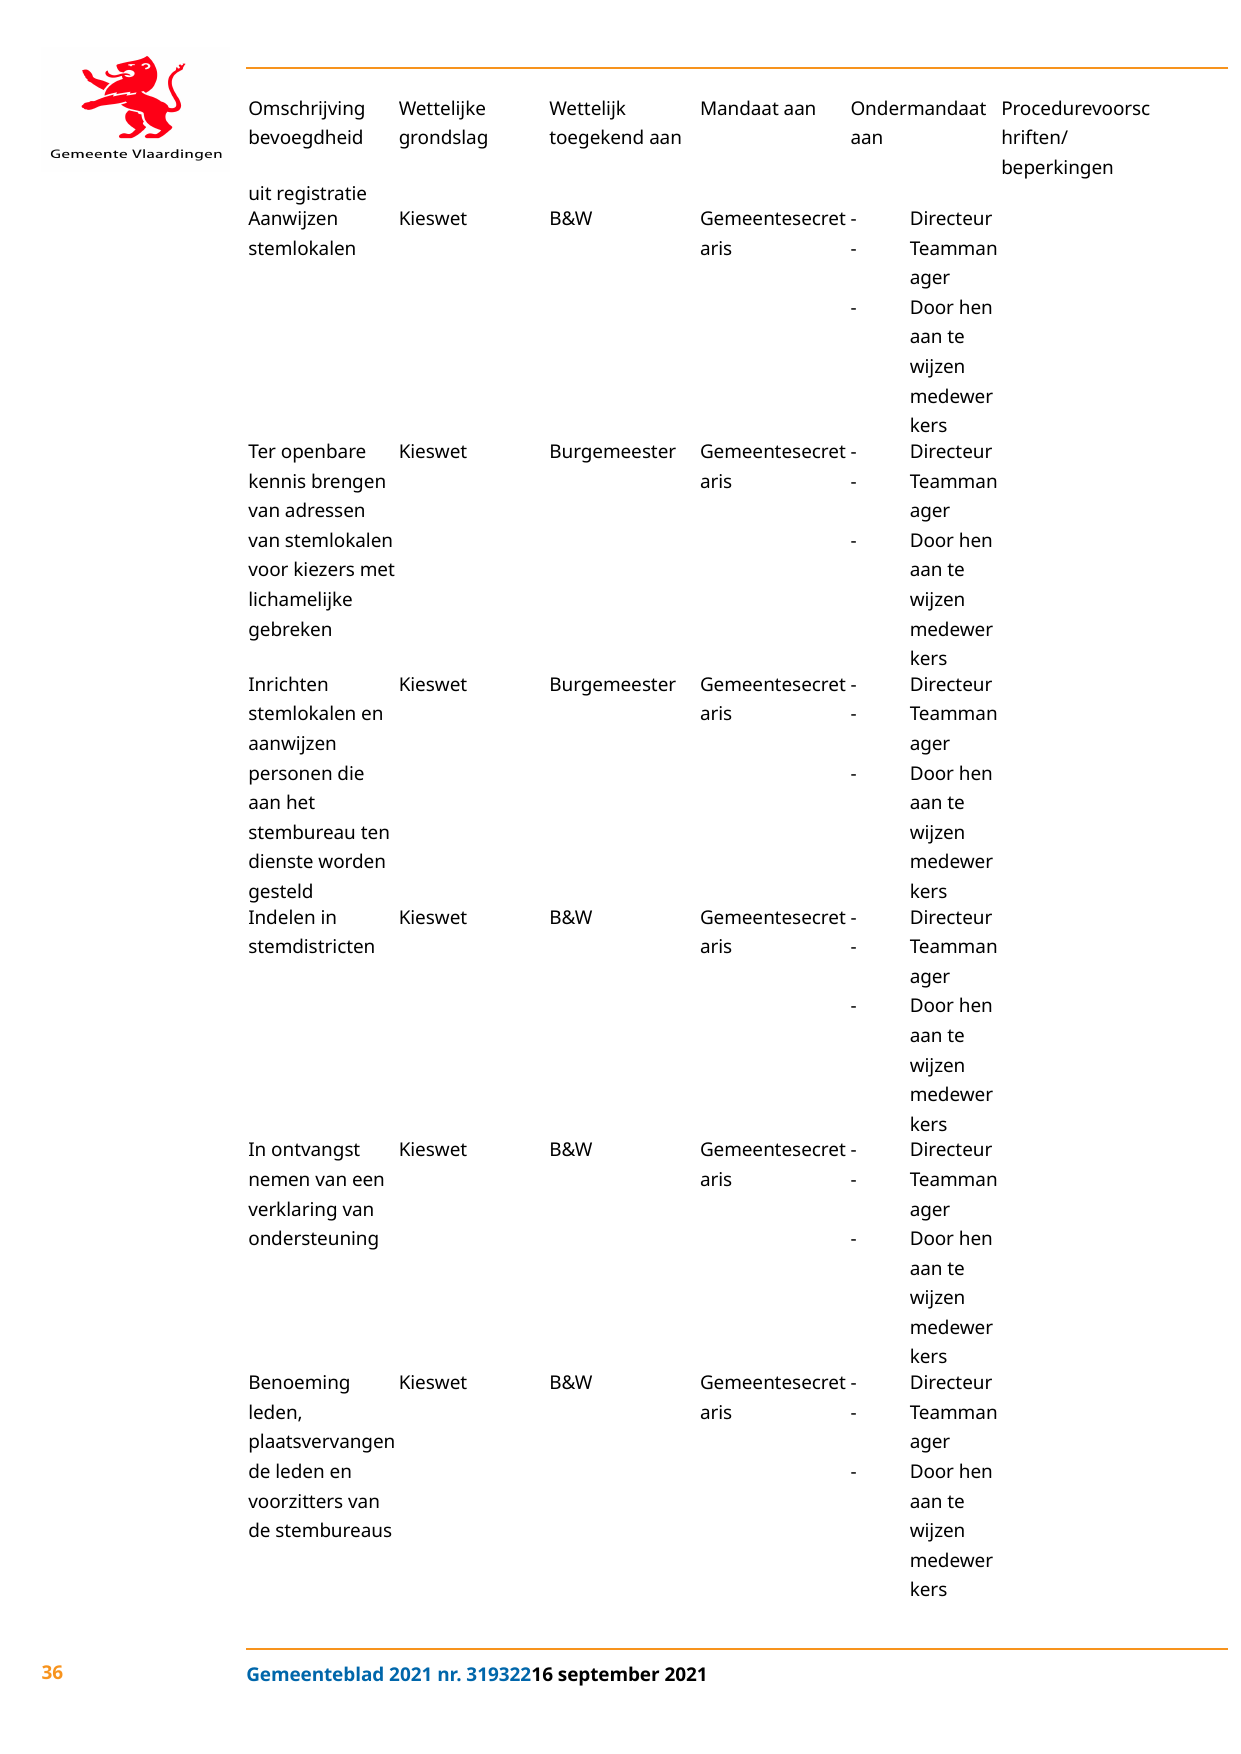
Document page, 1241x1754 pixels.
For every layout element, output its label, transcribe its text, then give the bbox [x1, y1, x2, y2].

table_cell Directeur Teammanager Door hen aan te wijzen medewerkers [850, 1137, 1001, 1369]
table_cell [1001, 904, 1152, 1137]
table_cell [1001, 671, 1152, 904]
table_header Wettelijk toegekend aan [549, 95, 700, 180]
table_cell Kieswet [399, 1370, 549, 1602]
table_cell Directeur Teammanager Door hen aan te wijzen medewerkers [850, 904, 1001, 1137]
table_cell Directeur Teammanager Door hen aan te wijzen medewerkers [850, 1370, 1001, 1602]
table_cell Gemeentesecretaris [700, 904, 850, 1137]
table_cell Kieswet [399, 671, 549, 904]
table_cell Inrichten stemlokalen en aanwijzen personen die aan het stembureau ten dienste worden gesteld [248, 671, 398, 904]
picture [41, 47, 231, 172]
table_cell Ter openbare kennis brengen van adressen van stemlokalen voor kiezers met lichamelijke gebreken [248, 438, 398, 671]
table_cell [1001, 1370, 1152, 1602]
table_cell Aanwijzen stemlokalen [248, 205, 398, 438]
table_cell Directeur Teammanager Door hen aan te wijzen medewerkers [850, 438, 1001, 671]
table_cell B&W [549, 1370, 700, 1602]
table_cell Benoeming leden, plaatsvervangende leden en voorzitters van de stembureaus [248, 1370, 398, 1602]
table_cell [399, 180, 549, 205]
table_cell Directeur Teammanager Door hen aan te wijzen medewerkers [850, 205, 1001, 438]
table_cell uit registratie [248, 180, 398, 205]
table_cell Directeur Teammanager Door hen aan te wijzen medewerkers [850, 671, 1001, 904]
table_cell B&W [549, 1137, 700, 1369]
table_cell Burgemeester [549, 671, 700, 904]
table_header Procedurevoorschriften/beperkingen [1001, 95, 1152, 180]
table_cell Gemeentesecretaris [700, 438, 850, 671]
table_cell Kieswet [399, 438, 549, 671]
table_cell Indelen in stemdistricten [248, 904, 398, 1137]
table_cell [850, 180, 1001, 205]
table_cell Kieswet [399, 1137, 549, 1369]
table_cell [1001, 180, 1152, 205]
table_cell Gemeentesecretaris [700, 205, 850, 438]
table_cell In ontvangst nemen van een verklaring van ondersteuning [248, 1137, 398, 1369]
table_cell Kieswet [399, 904, 549, 1137]
table_cell [1001, 205, 1152, 438]
table_cell Gemeentesecretaris [700, 671, 850, 904]
table_cell Gemeentesecretaris [700, 1370, 850, 1602]
table_cell B&W [549, 205, 700, 438]
table_cell [700, 180, 850, 205]
table_header Mandaat aan [700, 95, 850, 180]
table_header Ondermandaat aan [850, 95, 1001, 180]
table_header Wettelijke grondslag [399, 95, 549, 180]
table_cell [1001, 1137, 1152, 1369]
table_cell [549, 180, 700, 205]
table_cell Burgemeester [549, 438, 700, 671]
table_cell Kieswet [399, 205, 549, 438]
table_cell Gemeentesecretaris [700, 1137, 850, 1369]
table_cell B&W [549, 904, 700, 1137]
table_header Omschrijving bevoegdheid [248, 95, 398, 180]
table_cell [1001, 438, 1152, 671]
